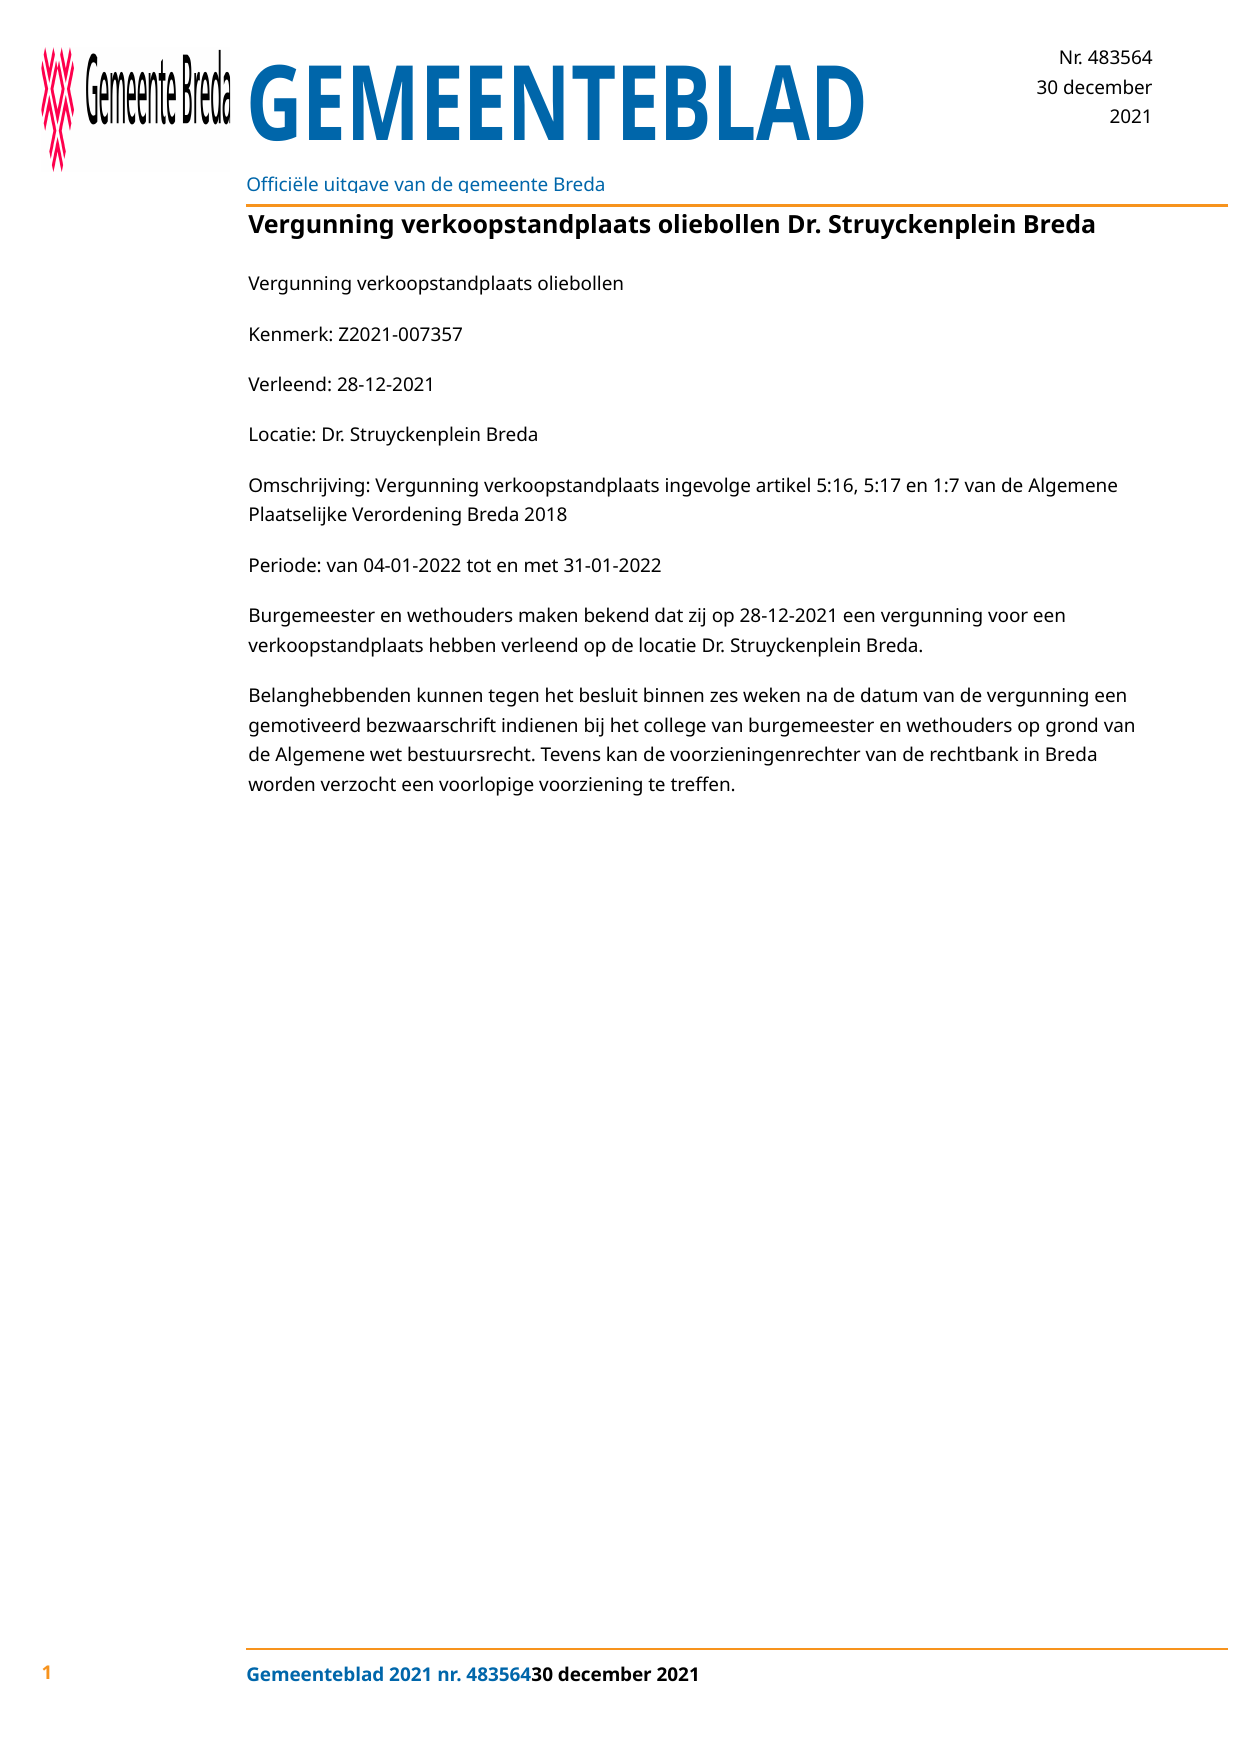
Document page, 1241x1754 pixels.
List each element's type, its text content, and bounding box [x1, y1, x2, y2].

text Vergunning verkoopstandplaats oliebollen Dr. Struyckenplein Breda [248, 207, 1152, 241]
text Vergunning verkoopstandplaats oliebollen [248, 270, 1152, 296]
text Burgemeester en wethouders maken bekend dat zij op 28-12-2021 een vergunning voor een verkoopstandplaats hebben verleend op de locatie Dr. Struyckenplein Breda. [248, 602, 1152, 658]
text Periode: van 04-01-2022 tot en met 31-01-2022 [248, 552, 1152, 578]
text Belanghebbenden kunnen tegen het besluit binnen zes weken na de datum van de vergunning een gemotiveerd bezwaarschrift indienen bij het college van burgemeester en wethouders op grond van de Algemene wet bestuursrecht. Tevens kan de voorzieningenrechter van de rechtbank in Breda worden verzocht een voorlopige voorziening te treffen. [248, 682, 1152, 797]
text Kenmerk: Z2021-007357 [248, 321, 1152, 346]
text Omschrijving: Vergunning verkoopstandplaats ingevolge artikel 5:16, 5:17 en 1:7 van de Algemene Plaatselijke Verordening Breda 2018 [248, 472, 1152, 527]
picture [41, 47, 231, 172]
text Locatie: Dr. Struyckenplein Breda [248, 422, 1152, 447]
text Verleend: 28-12-2021 [248, 371, 1152, 397]
